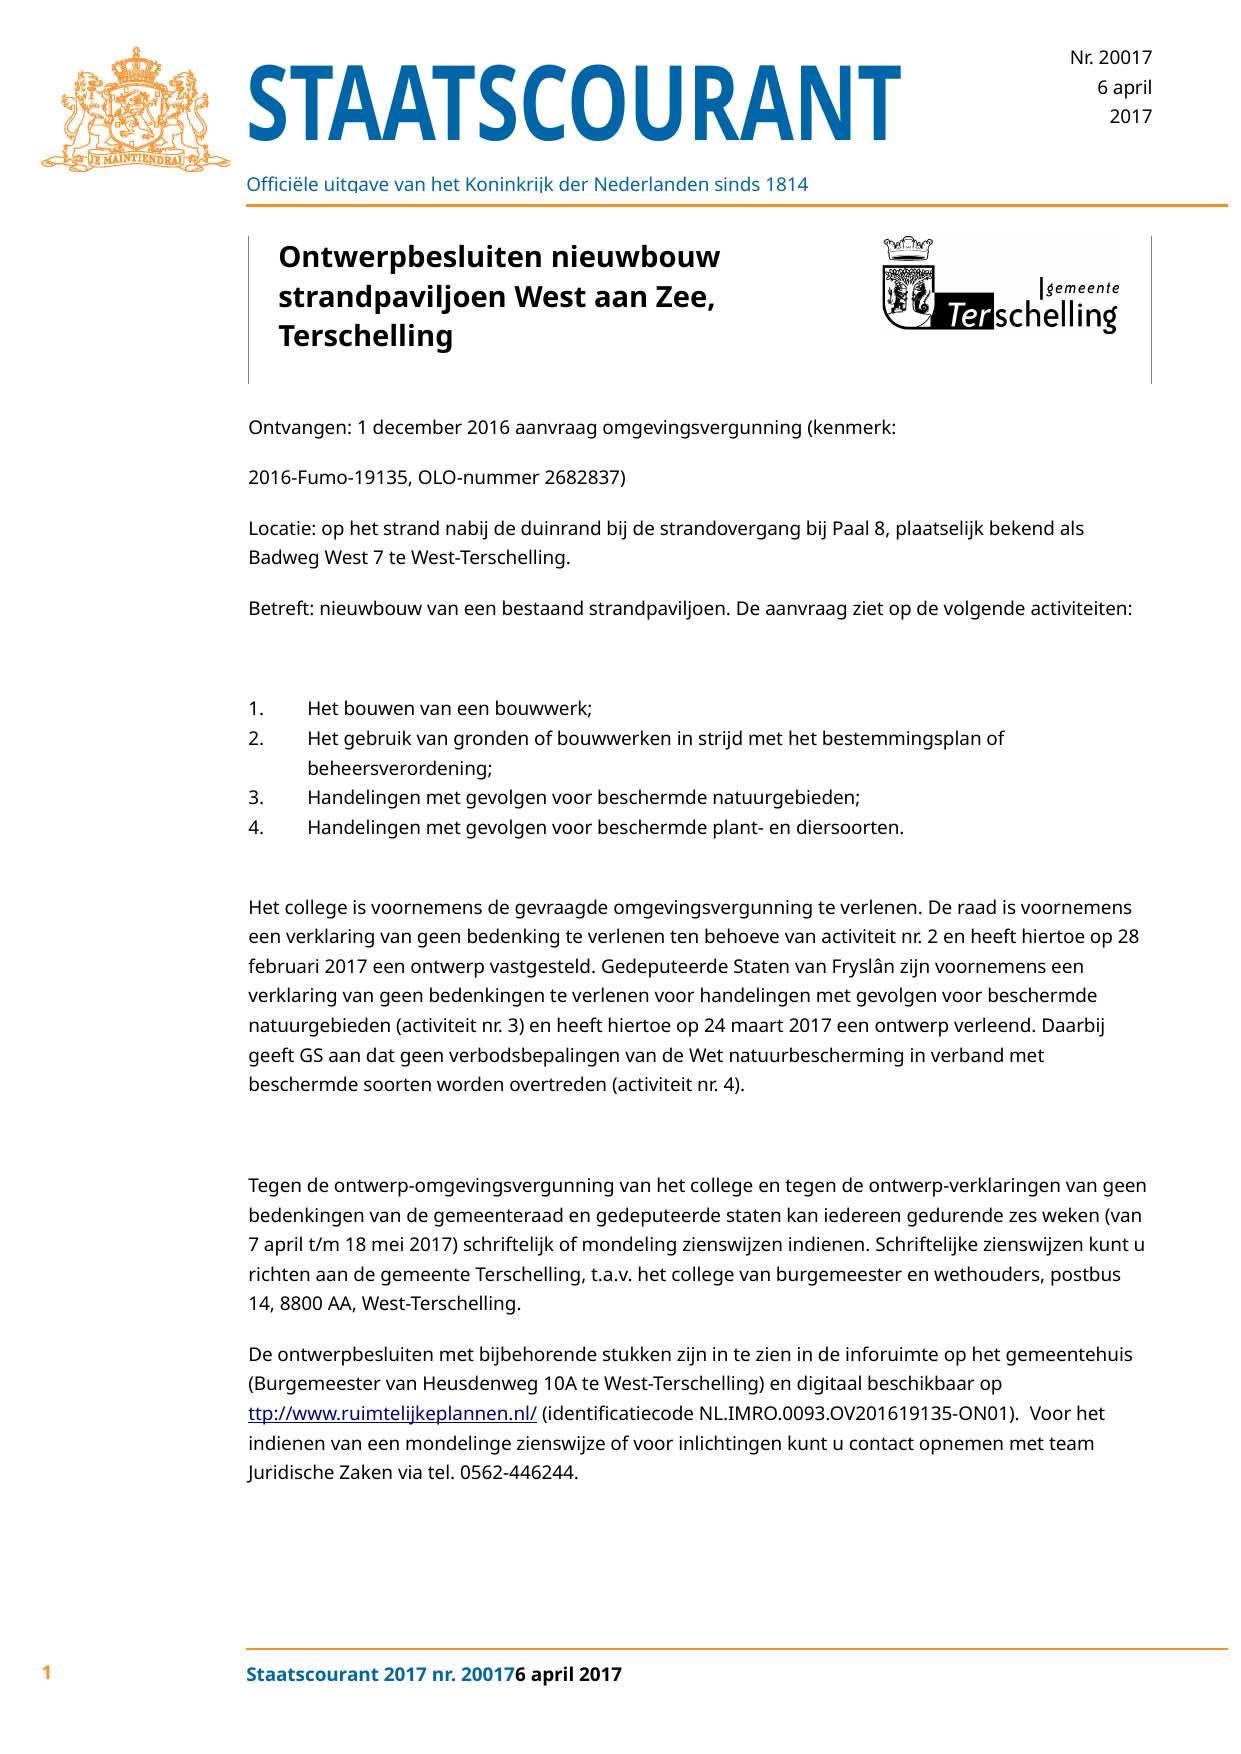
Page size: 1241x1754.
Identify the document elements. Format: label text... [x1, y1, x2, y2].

text Ontvangen: 1 december 2016 aanvraag omgevingsvergunning (kenmerk: [248, 414, 1152, 440]
text Het college is voornemens de gevraagde omgevingsvergunning te verlenen. De raad is voornemens een verklaring van geen bedenking te verlenen ten behoeve van activiteit nr. 2 en heeft hiertoe op 28 februari 2017 een ontwerp vastgesteld. Gedeputeerde Staten van Fryslân zijn voornemens een verklaring van geen bedenkingen te verlenen voor handelingen met gevolgen voor beschermde natuurgebieden (activiteit nr. 3) en heeft hiertoe op 24 maart 2017 een ontwerp verleend. Daarbij geeft GS aan dat geen verbodsbepalingen van de Wet natuurbescherming in verband met beschermde soorten worden overtreden (activiteit nr. 4). [248, 894, 1152, 1097]
table_header [850, 236, 1151, 384]
text Betreft: nieuwbouw van een bestaand strandpaviljoen. De aanvraag ziet op de volgende activiteiten: [248, 595, 1152, 621]
text Locatie: op het strand nabij de duinrand bij de strandovergang bij Paal 8, plaatselijk bekend als Badweg West 7 te West-Terschelling. [248, 515, 1152, 570]
list Het bouwen van een bouwwerk; [248, 696, 1152, 721]
picture [882, 236, 1119, 334]
text 2016-Fumo-19135, OLO-nummer 2682837) [248, 464, 1152, 490]
text De ontwerpbesluiten met bijbehorende stukken zijn in te zien in de inforuimte op het gemeentehuis (Burgemeester van Heusdenweg 10A te West-Terschelling) en digitaal beschikbaar op ttp://www.ruimtelijkeplannen.nl/ (identificatiecode NL.IMRO.0093.OV201619135-ON01). Voor het indienen van een mondelinge zienswijze of voor inlichtingen kunt u contact opnemen met team Juridische Zaken via tel. 0562-446244. [248, 1341, 1152, 1485]
list Handelingen met gevolgen voor beschermde natuurgebieden; [248, 784, 1152, 810]
list Handelingen met gevolgen voor beschermde plant- en diersoorten. [248, 814, 1152, 840]
table_header Ontwerpbesluiten nieuwbouw strandpaviljoen West aan Zee, Terschelling [249, 236, 850, 384]
picture [41, 47, 231, 172]
list Het gebruik van gronden of bouwwerken in strijd met het bestemmingsplan of beheersverordening; [248, 725, 1152, 781]
text Tegen de ontwerp-omgevingsvergunning van het college en tegen de ontwerp-verklaringen van geen bedenkingen van de gemeenteraad en gedeputeerde staten kan iedereen gedurende zes weken (van 7 april t/m 18 mei 2017) schriftelijk of mondeling zienswijzen indienen. Schriftelijke zienswijzen kunt u richten aan de gemeente Terschelling, t.a.v. het college van burgemeester en wethouders, postbus 14, 8800 AA, West-Terschelling. [248, 1172, 1152, 1316]
